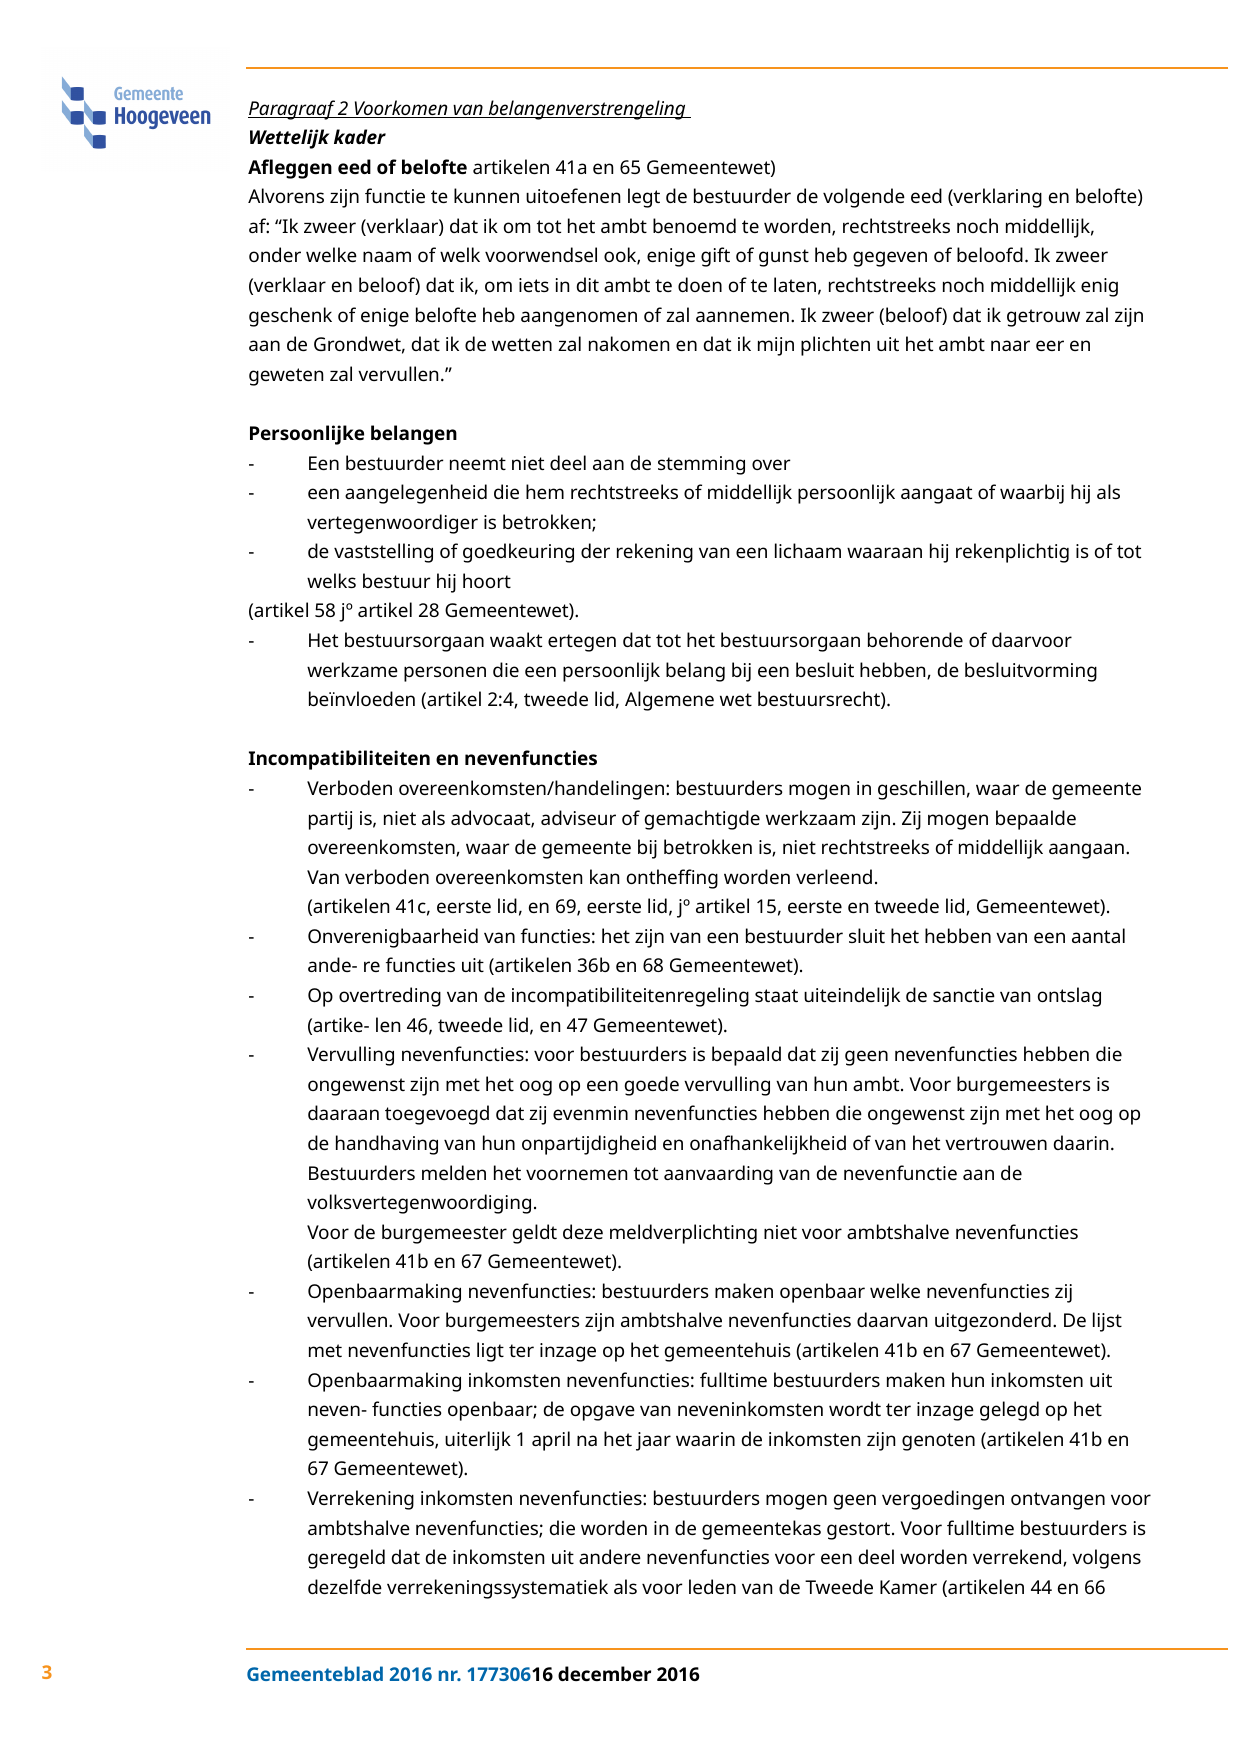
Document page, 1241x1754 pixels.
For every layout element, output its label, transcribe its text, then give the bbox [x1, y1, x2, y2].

picture [41, 47, 231, 172]
list Openbaarmaking nevenfuncties: bestuurders maken openbaar welke nevenfuncties zij vervullen. Voor burgemeesters zijn ambtshalve nevenfuncties daarvan uitgezonderd. De lijst met nevenfuncties ligt ter inzage op het gemeentehuis (artikelen 41b en 67 Gemeentewet). [248, 1278, 1152, 1363]
list Vervulling nevenfuncties: voor bestuurders is bepaald dat zij geen nevenfuncties hebben die ongewenst zijn met het oog op een goede vervulling van hun ambt. Voor burgemeesters is daaraan toegevoegd dat zij evenmin nevenfuncties hebben die ongewenst zijn met het oog op de handhaving van hun onpartijdigheid en onafhankelijkheid of van het vertrouwen daarin. Bestuurders melden het voornemen tot aanvaarding van de nevenfunctie aan de volksvertegenwoordiging. [248, 1041, 1152, 1215]
list Voor de burgemeester geldt deze meldverplichting niet voor ambtshalve nevenfuncties (artikelen 41b en 67 Gemeentewet). [248, 1219, 1152, 1274]
text Persoonlijke belangen [248, 420, 1152, 446]
text Paragraaf 2 Voorkomen van belangenverstrengeling [248, 95, 1152, 121]
list Onverenigbaarheid van functies: het zijn van een bestuurder sluit het hebben van een aantal ande- re functies uit (artikelen 36b en 68 Gemeentewet). [248, 923, 1152, 978]
list Een bestuurder neemt niet deel aan de stemming over [248, 450, 1152, 476]
list Openbaarmaking inkomsten nevenfuncties: fulltime bestuurders maken hun inkomsten uit neven- functies openbaar; de opgave van neveninkomsten wordt ter inzage gelegd op het gemeentehuis, uiterlijk 1 april na het jaar waarin de inkomsten zijn genoten (artikelen 41b en 67 Gemeentewet). [248, 1367, 1152, 1481]
list Verboden overeenkomsten/handelingen: bestuurders mogen in geschillen, waar de gemeente partij is, niet als advocaat, adviseur of gemachtigde werkzaam zijn. Zij mogen bepaalde overeenkomsten, waar de gemeente bij betrokken is, niet rechtstreeks of middellijk aangaan. Van verboden overeenkomsten kan ontheffing worden verleend. [248, 775, 1152, 890]
text Wettelijk kader [248, 124, 1152, 150]
list een aangelegenheid die hem rechtstreeks of middellijk persoonlijk aangaat of waarbij hij als vertegenwoordiger is betrokken; [248, 479, 1152, 535]
list Het bestuursorgaan waakt ertegen dat tot het bestuursorgaan behorende of daarvoor werkzame personen die een persoonlijk belang bij een besluit hebben, de besluitvorming beïnvloeden (artikel 2:4, tweede lid, Algemene wet bestuursrecht). [248, 627, 1152, 712]
list Op overtreding van de incompatibiliteitenregeling staat uiteindelijk de sanctie van ontslag (artike- len 46, tweede lid, en 47 Gemeentewet). [248, 982, 1152, 1038]
text Afleggen eed of belofte artikelen 41a en 65 Gemeentewet) [248, 154, 1152, 180]
text Alvorens zijn functie te kunnen uitoefenen legt de bestuurder de volgende eed (verklaring en belofte) af: “Ik zweer (verklaar) dat ik om tot het ambt benoemd te worden, rechtstreeks noch middellijk, onder welke naam of welk voorwendsel ook, enige gift of gunst heb gegeven of beloofd. Ik zweer (verklaar en beloof) dat ik, om iets in dit ambt te doen of te laten, rechtstreeks noch middellijk enig geschenk of enige belofte heb aangenomen of zal aannemen. Ik zweer (beloof) dat ik getrouw zal zijn aan de Grondwet, dat ik de wetten zal nakomen en dat ik mijn plichten uit het ambt naar eer en geweten zal vervullen.” [248, 183, 1152, 387]
list Verrekening inkomsten nevenfuncties: bestuurders mogen geen vergoedingen ontvangen voor ambtshalve nevenfuncties; die worden in de gemeentekas gestort. Voor fulltime bestuurders is geregeld dat de inkomsten uit andere nevenfuncties voor een deel worden verrekend, volgens dezelfde verrekeningssystematiek als voor leden van de Tweede Kamer (artikelen 44 en 66 [248, 1485, 1152, 1600]
text (artikel 58 jº artikel 28 Gemeentewet). [248, 598, 1152, 623]
list de vaststelling of goedkeuring der rekening van een lichaam waaraan hij rekenplichtig is of tot welks bestuur hij hoort [248, 538, 1152, 594]
text Incompatibiliteiten en nevenfuncties [248, 746, 1152, 771]
list (artikelen 41c, eerste lid, en 69, eerste lid, jº artikel 15, eerste en tweede lid, Gemeentewet). [248, 893, 1152, 919]
